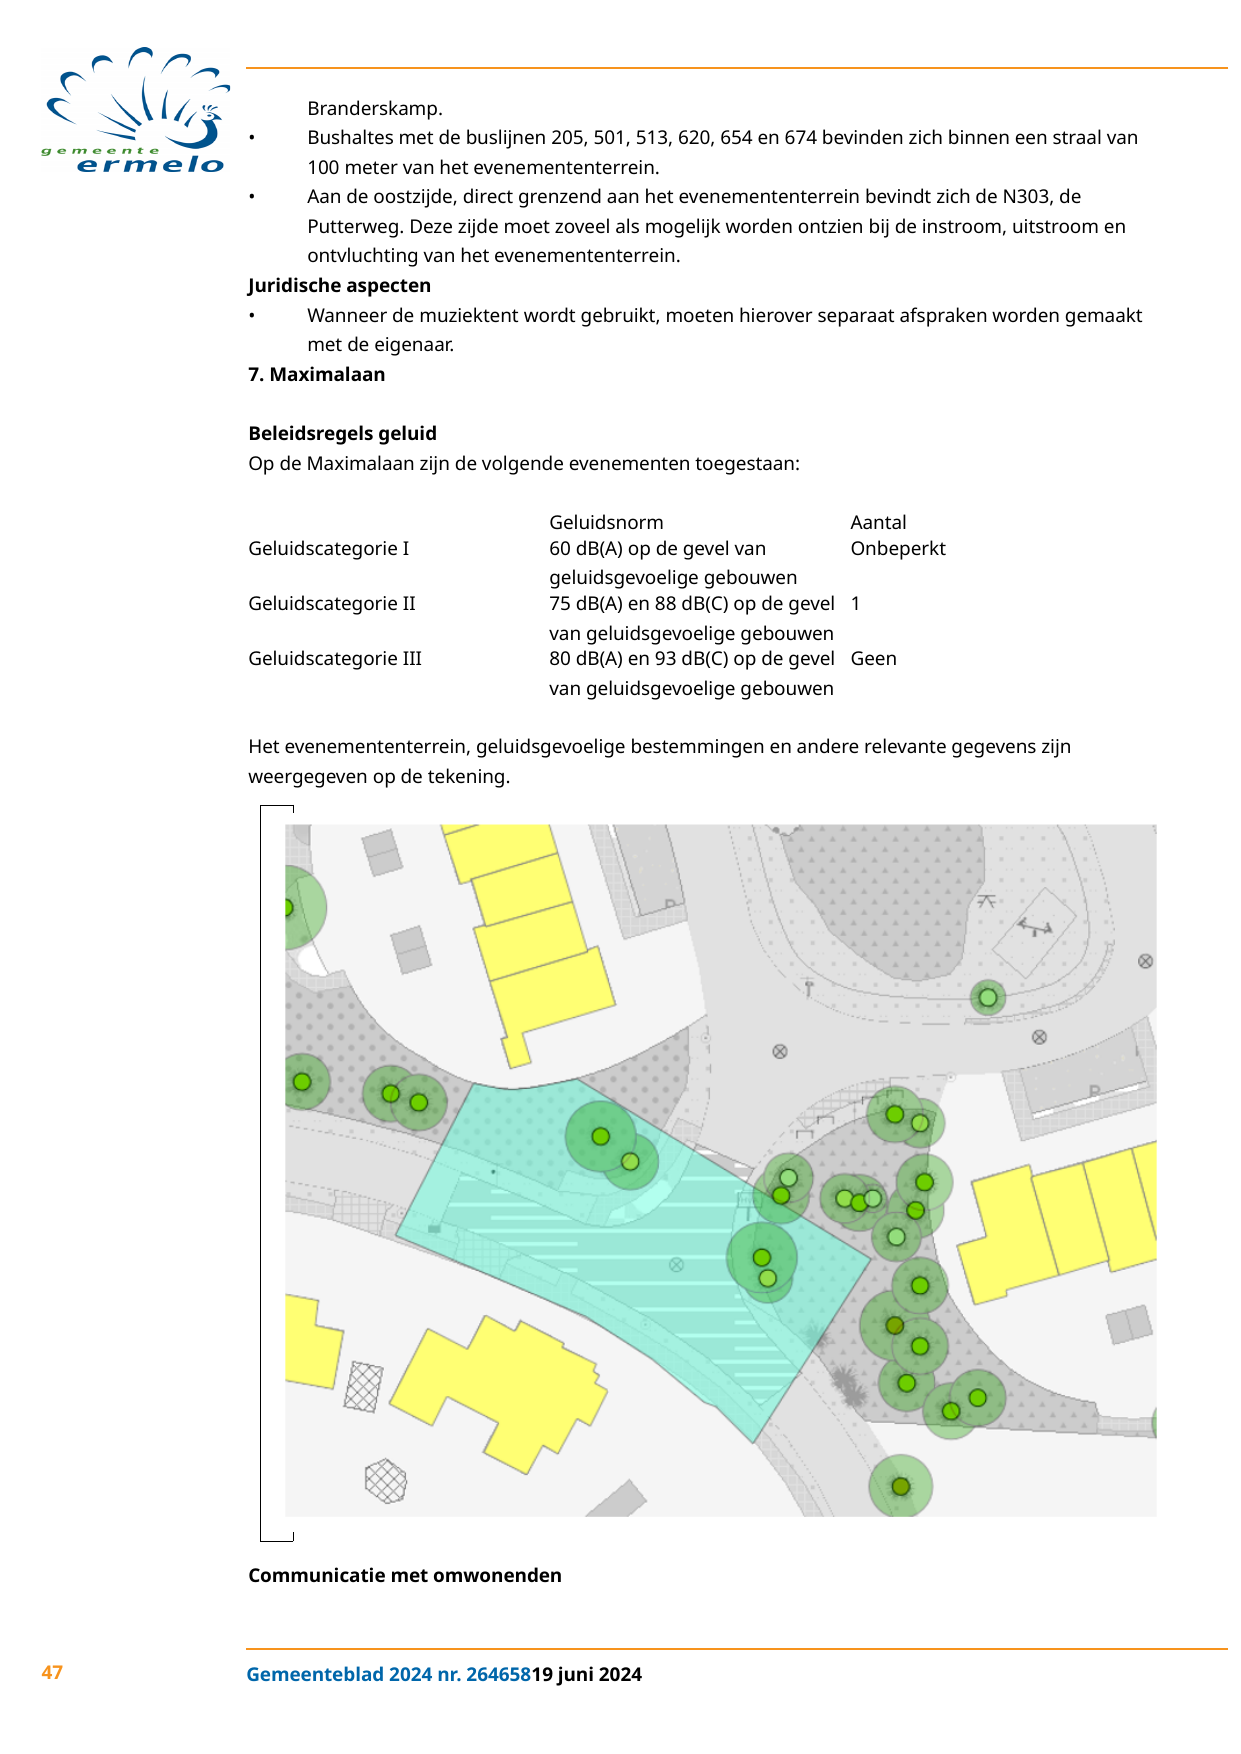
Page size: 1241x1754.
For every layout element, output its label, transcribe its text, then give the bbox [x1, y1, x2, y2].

text Het evenemententerrein, geluidsgevoelige bestemmingen en andere relevante gegevens zijn weergegeven op de tekening. [248, 733, 1152, 789]
table_cell Geluidscategorie I [248, 535, 549, 590]
table_cell Geen [850, 645, 1152, 701]
table_cell 60 dB(A) op de gevel van geluidsgevoelige gebouwen [549, 535, 850, 590]
table_cell 75 dB(A) en 88 dB(C) op de gevel van geluidsgevoelige gebouwen [549, 590, 850, 645]
list Branderskamp. [248, 95, 1152, 121]
text Communicatie met omwonenden [248, 1562, 1152, 1588]
text Beleidsregels geluid [248, 420, 1152, 446]
table_cell 1 [850, 590, 1152, 645]
table_header Aantal [850, 509, 1152, 535]
table_header [248, 509, 549, 535]
table_cell Geluidscategorie II [248, 590, 549, 645]
table_cell Onbeperkt [850, 535, 1152, 590]
picture [268, 813, 1173, 1532]
text Juridische aspecten [248, 272, 1152, 298]
table_header Geluidsnorm [549, 509, 850, 535]
text Op de Maximalaan zijn de volgende evenementen toegestaan: [248, 450, 1152, 476]
list Wanneer de muziektent wordt gebruikt, moeten hierover separaat afspraken worden gemaakt met de eigenaar. [248, 302, 1152, 357]
list Bushaltes met de buslijnen 205, 501, 513, 620, 654 en 674 bevinden zich binnen een straal van 100 meter van het evenemententerrein. [248, 124, 1152, 180]
table_cell 80 dB(A) en 93 dB(C) op de gevel van geluidsgevoelige gebouwen [549, 645, 850, 701]
list Aan de oostzijde, direct grenzend aan het evenemententerrein bevindt zich de N303, de Putterweg. Deze zijde moet zoveel als mogelijk worden ontzien bij de instroom, uitstroom en ontvluchting van het evenemententerrein. [248, 183, 1152, 268]
picture [41, 47, 231, 172]
text 7. Maximalaan [248, 361, 1152, 387]
table_cell Geluidscategorie III [248, 645, 549, 701]
